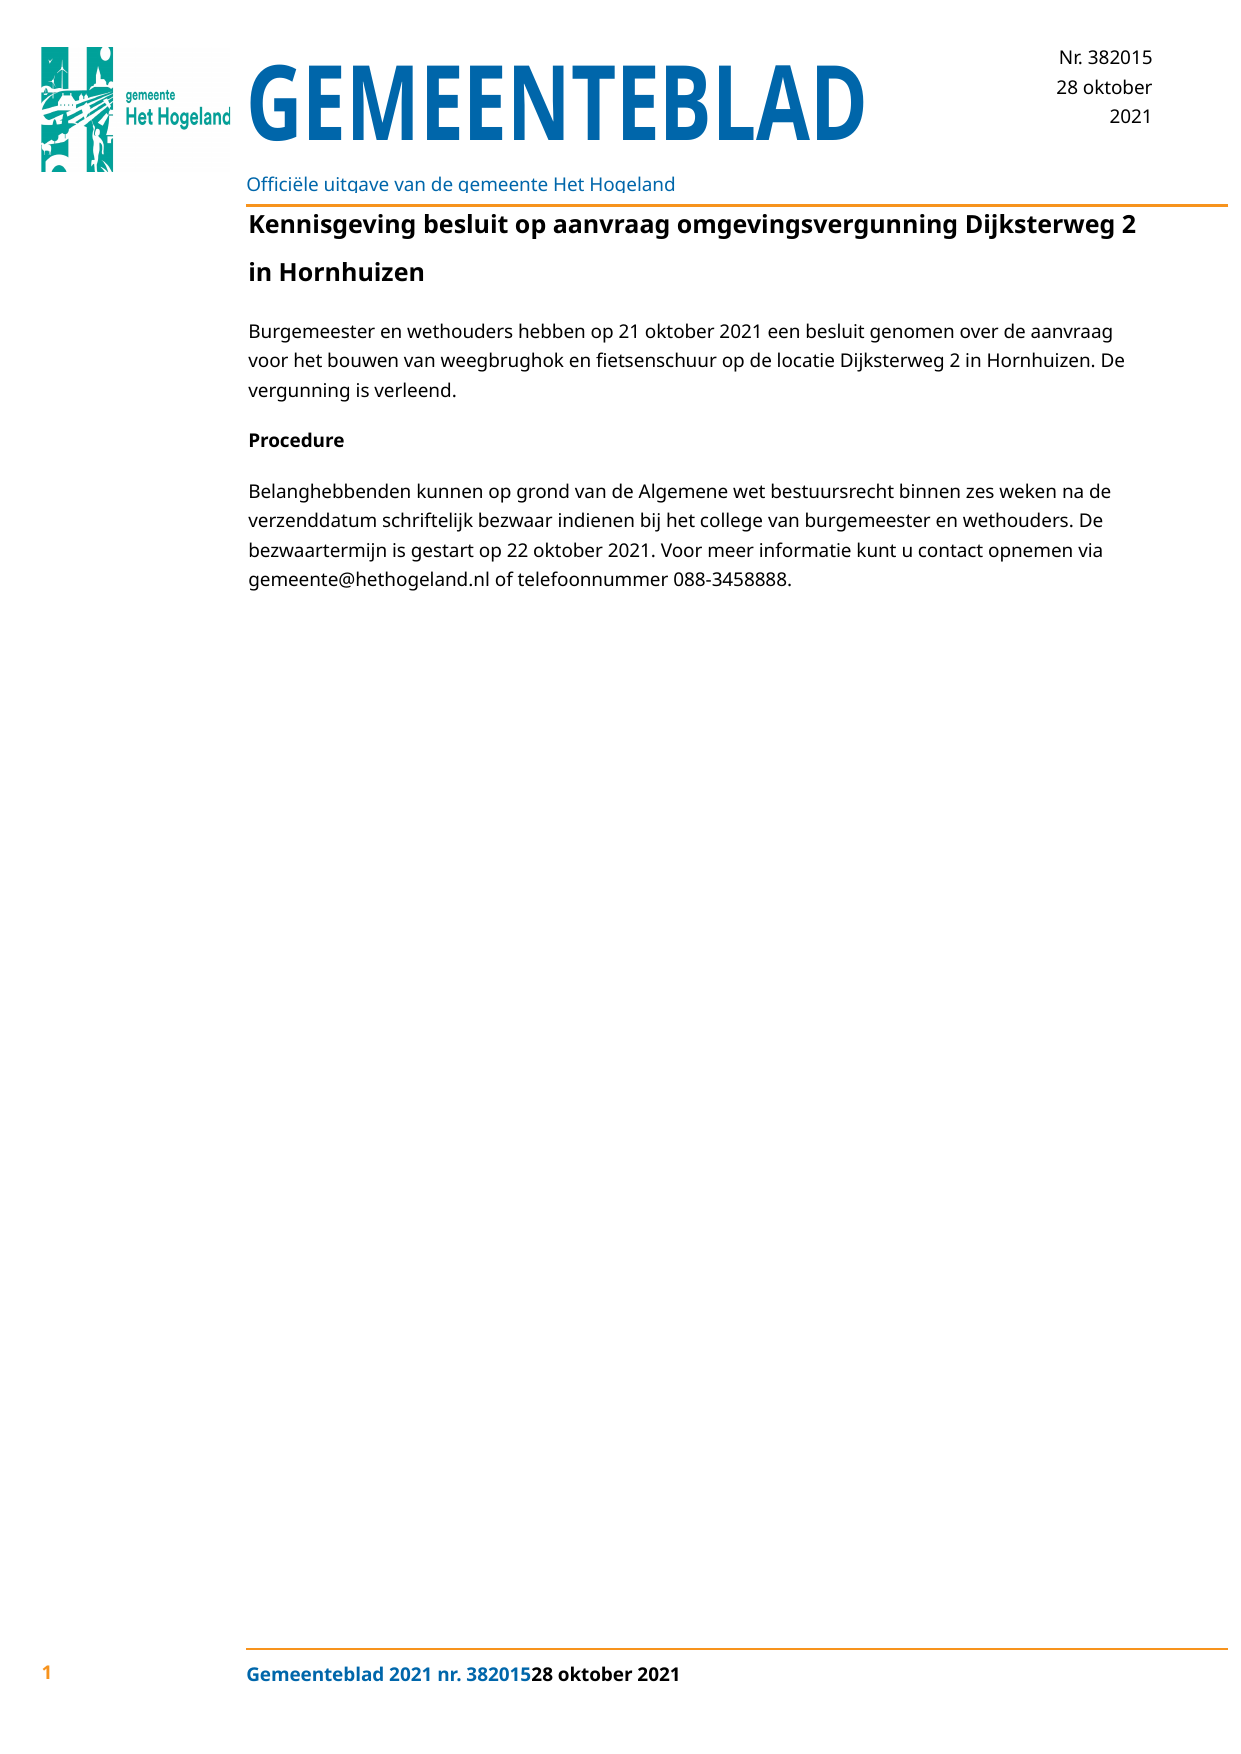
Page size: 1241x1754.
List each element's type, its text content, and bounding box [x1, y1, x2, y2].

text Belanghebbenden kunnen op grond van de Algemene wet bestuursrecht binnen zes weken na de verzenddatum schriftelijk bezwaar indienen bij het college van burgemeester en wethouders. De bezwaartermijn is gestart op 22 oktober 2021. Voor meer informatie kunt u contact opnemen via gemeente@hethogeland.nl of telefoonnummer 088-3458888. [248, 478, 1152, 592]
picture [41, 47, 231, 172]
text Burgemeester en wethouders hebben op 21 oktober 2021 een besluit genomen over de aanvraag voor het bouwen van weegbrughok en fietsenschuur op de locatie Dijksterweg 2 in Hornhuizen. De vergunning is verleend. [248, 318, 1152, 403]
text Kennisgeving besluit op aanvraag omgevingsvergunning Dijksterweg 2 in Hornhuizen [248, 207, 1152, 288]
text Procedure [248, 427, 1152, 453]
